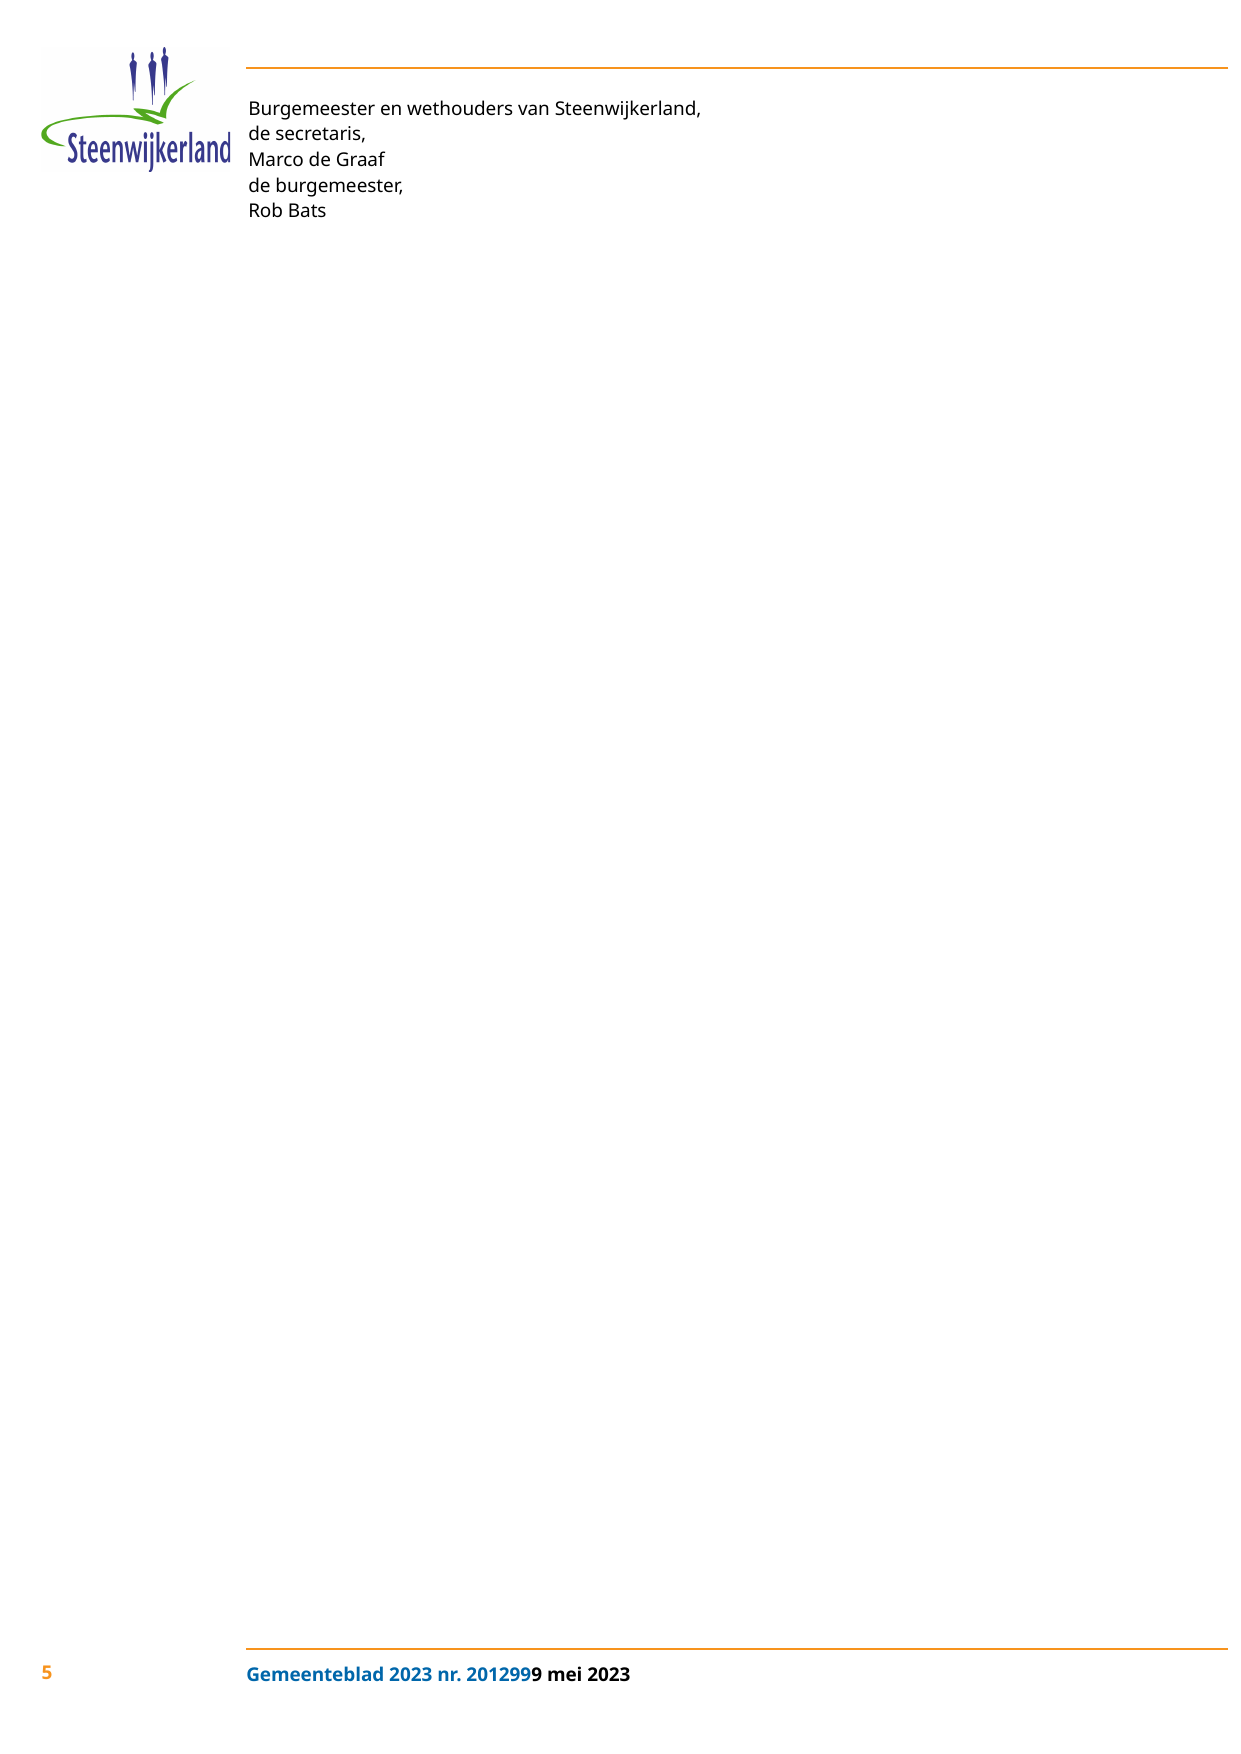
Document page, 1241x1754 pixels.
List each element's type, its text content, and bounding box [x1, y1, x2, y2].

picture [41, 47, 231, 172]
text de secretaris, [248, 121, 1152, 146]
text Burgemeester en wethouders van Steenwijkerland, [248, 95, 1152, 121]
text de burgemeester, [248, 172, 1152, 198]
text Rob Bats [248, 198, 1152, 223]
text Marco de Graaf [248, 146, 1152, 172]
